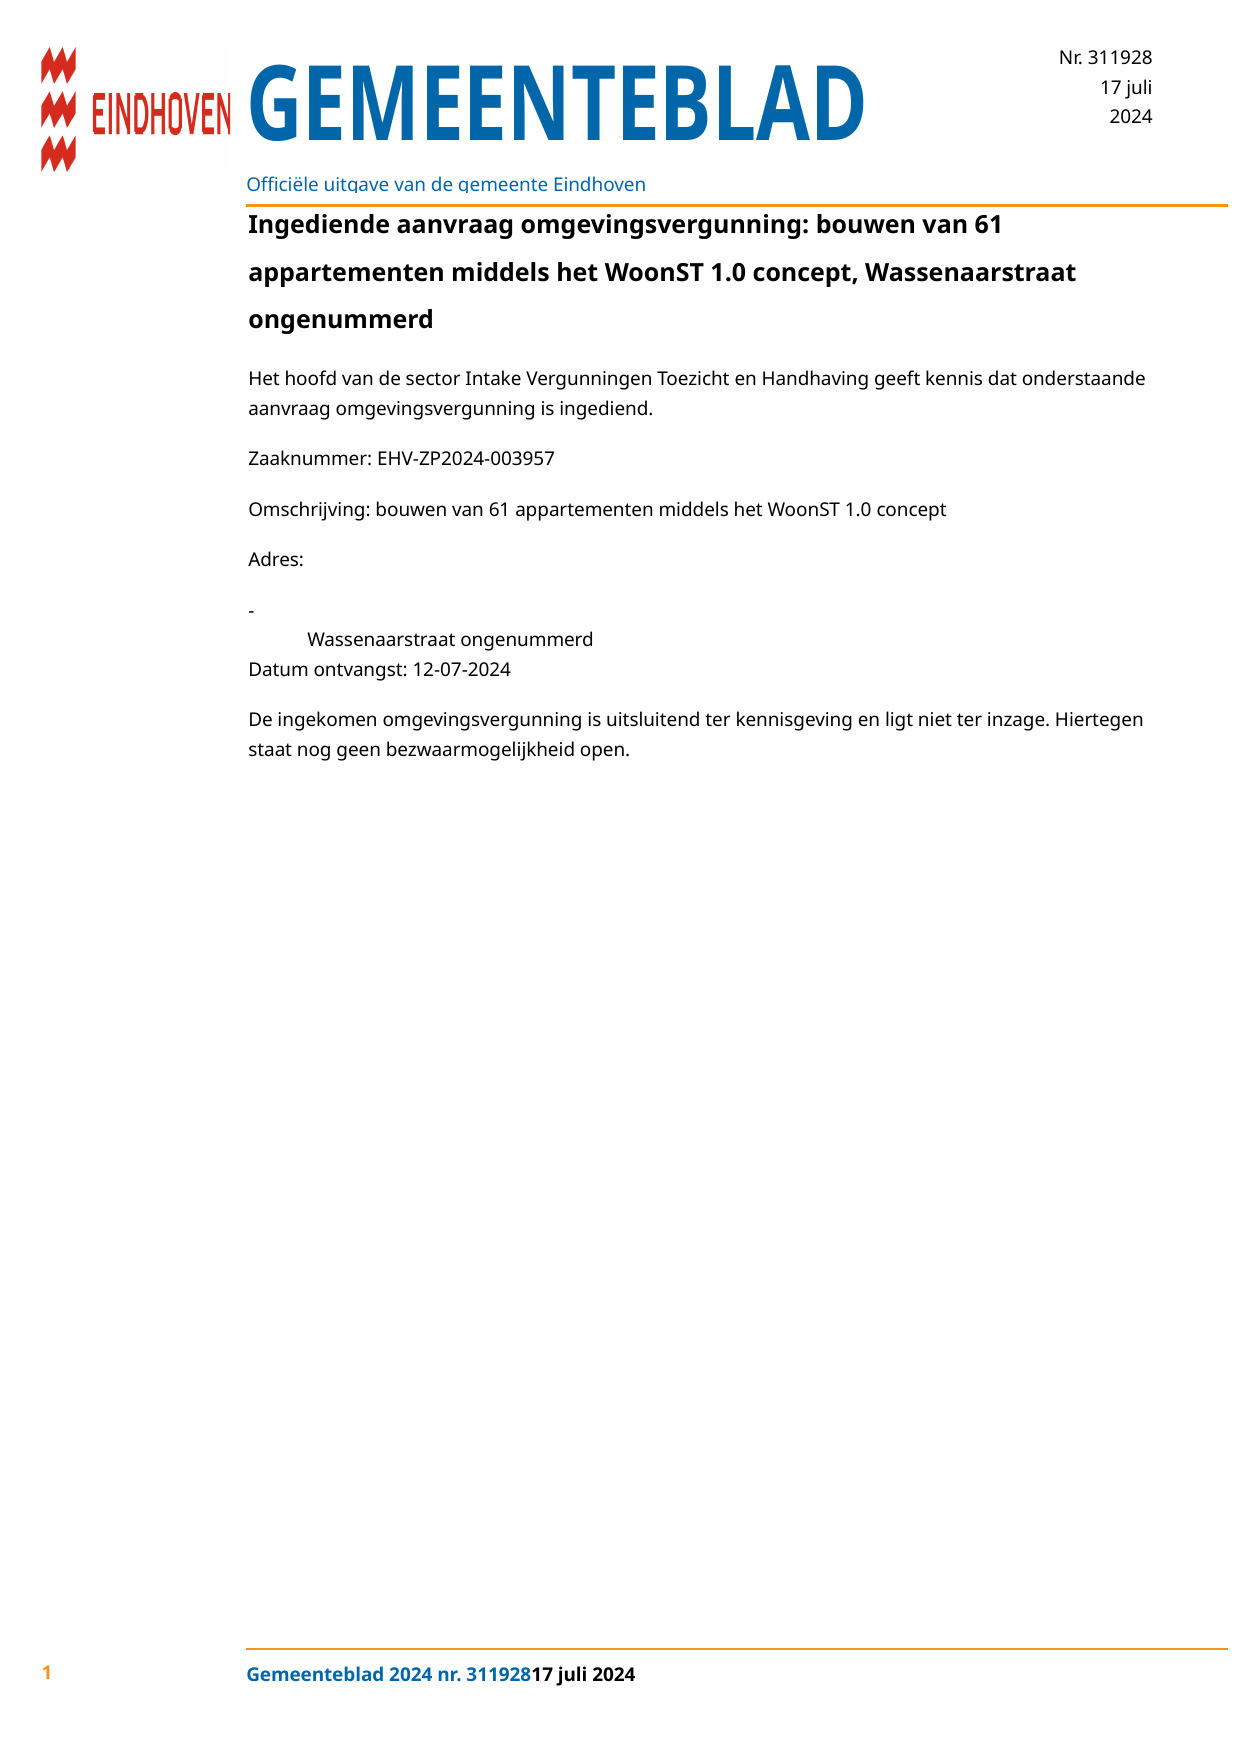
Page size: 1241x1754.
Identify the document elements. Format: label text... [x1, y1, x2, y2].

text Omschrijving: bouwen van 61 appartementen middels het WoonST 1.0 concept [248, 496, 1152, 522]
text Zaaknummer: EHV-ZP2024-003957 [248, 446, 1152, 471]
picture [41, 47, 231, 172]
list Wassenaarstraat ongenummerd [248, 626, 1152, 652]
text Het hoofd van de sector Intake Vergunningen Toezicht en Handhaving geeft kennis dat onderstaande aanvraag omgevingsvergunning is ingediend. [248, 366, 1152, 421]
text Datum ontvangst: 12-07-2024 [248, 656, 1152, 682]
text De ingekomen omgevingsvergunning is uitsluitend ter kennisgeving en ligt niet ter inzage. Hiertegen staat nog geen bezwaarmogelijkheid open. [248, 706, 1152, 762]
text Ingediende aanvraag omgevingsvergunning: bouwen van 61 appartementen middels het WoonST 1.0 concept, Wassenaarstraat ongenummerd [248, 207, 1152, 336]
text Adres: [248, 546, 1152, 572]
